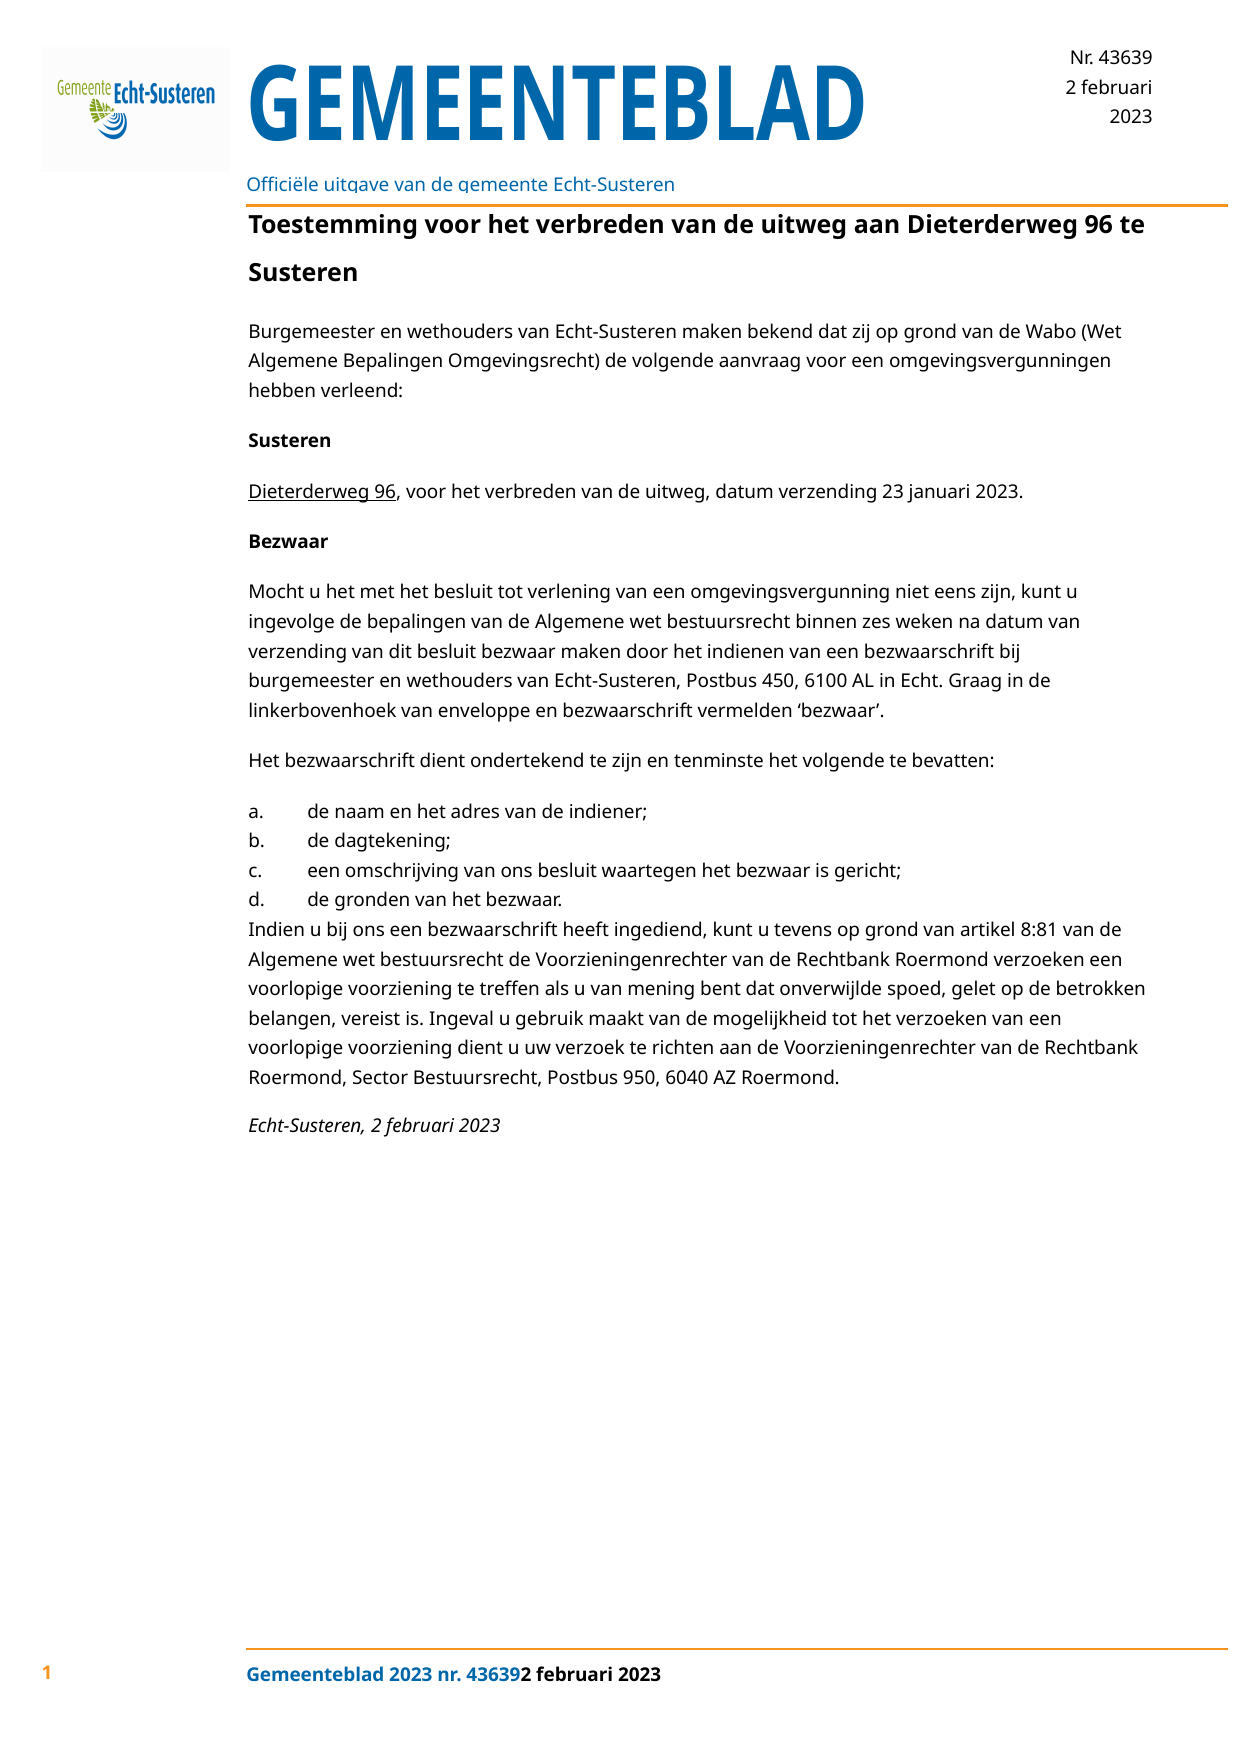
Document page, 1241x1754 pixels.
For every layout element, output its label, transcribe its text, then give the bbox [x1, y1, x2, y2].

picture [41, 47, 231, 172]
text Mocht u het met het besluit tot verlening van een omgevingsvergunning niet eens zijn, kunt u ingevolge de bepalingen van de Algemene wet bestuursrecht binnen zes weken na datum van verzending van dit besluit bezwaar maken door het indienen van een bezwaarschrift bij burgemeester en wethouders van Echt-Susteren, Postbus 450, 6100 AL in Echt. Graag in de linkerbovenhoek van enveloppe en bezwaarschrift vermelden ‘bezwaar’. [248, 579, 1152, 723]
list de gronden van het bezwaar. [248, 887, 1152, 912]
text Dieterderweg 96, voor het verbreden van de uitweg, datum verzending 23 januari 2023. [248, 478, 1152, 504]
text Toestemming voor het verbreden van de uitweg aan Dieterderweg 96 te Susteren [248, 207, 1152, 288]
text Burgemeester en wethouders van Echt-Susteren maken bekend dat zij op grond van de Wabo (Wet Algemene Bepalingen Omgevingsrecht) de volgende aanvraag voor een omgevingsvergunningen hebben verleend: [248, 318, 1152, 403]
text Het bezwaarschrift dient ondertekend te zijn en tenminste het volgende te bevatten: [248, 747, 1152, 773]
text Bezwaar [248, 528, 1152, 554]
text Susteren [248, 427, 1152, 453]
list de naam en het adres van de indiener; [248, 798, 1152, 824]
text Indien u bij ons een bezwaarschrift heeft ingediend, kunt u tevens op grond van artikel 8:81 van de Algemene wet bestuursrecht de Voorzieningenrechter van de Rechtbank Roermond verzoeken een voorlopige voorziening te treffen als u van mening bent dat onverwijlde spoed, gelet op de betrokken belangen, vereist is. Ingeval u gebruik maakt van de mogelijkheid tot het verzoeken van een voorlopige voorziening dient u uw verzoek te richten aan de Voorzieningenrechter van de Rechtbank Roermond, Sector Bestuursrecht, Postbus 950, 6040 AZ Roermond. [248, 916, 1152, 1090]
text Echt-Susteren, 2 februari 2023 [248, 1112, 1152, 1138]
list de dagtekening; [248, 827, 1152, 853]
list een omschrijving van ons besluit waartegen het bezwaar is gericht; [248, 857, 1152, 883]
